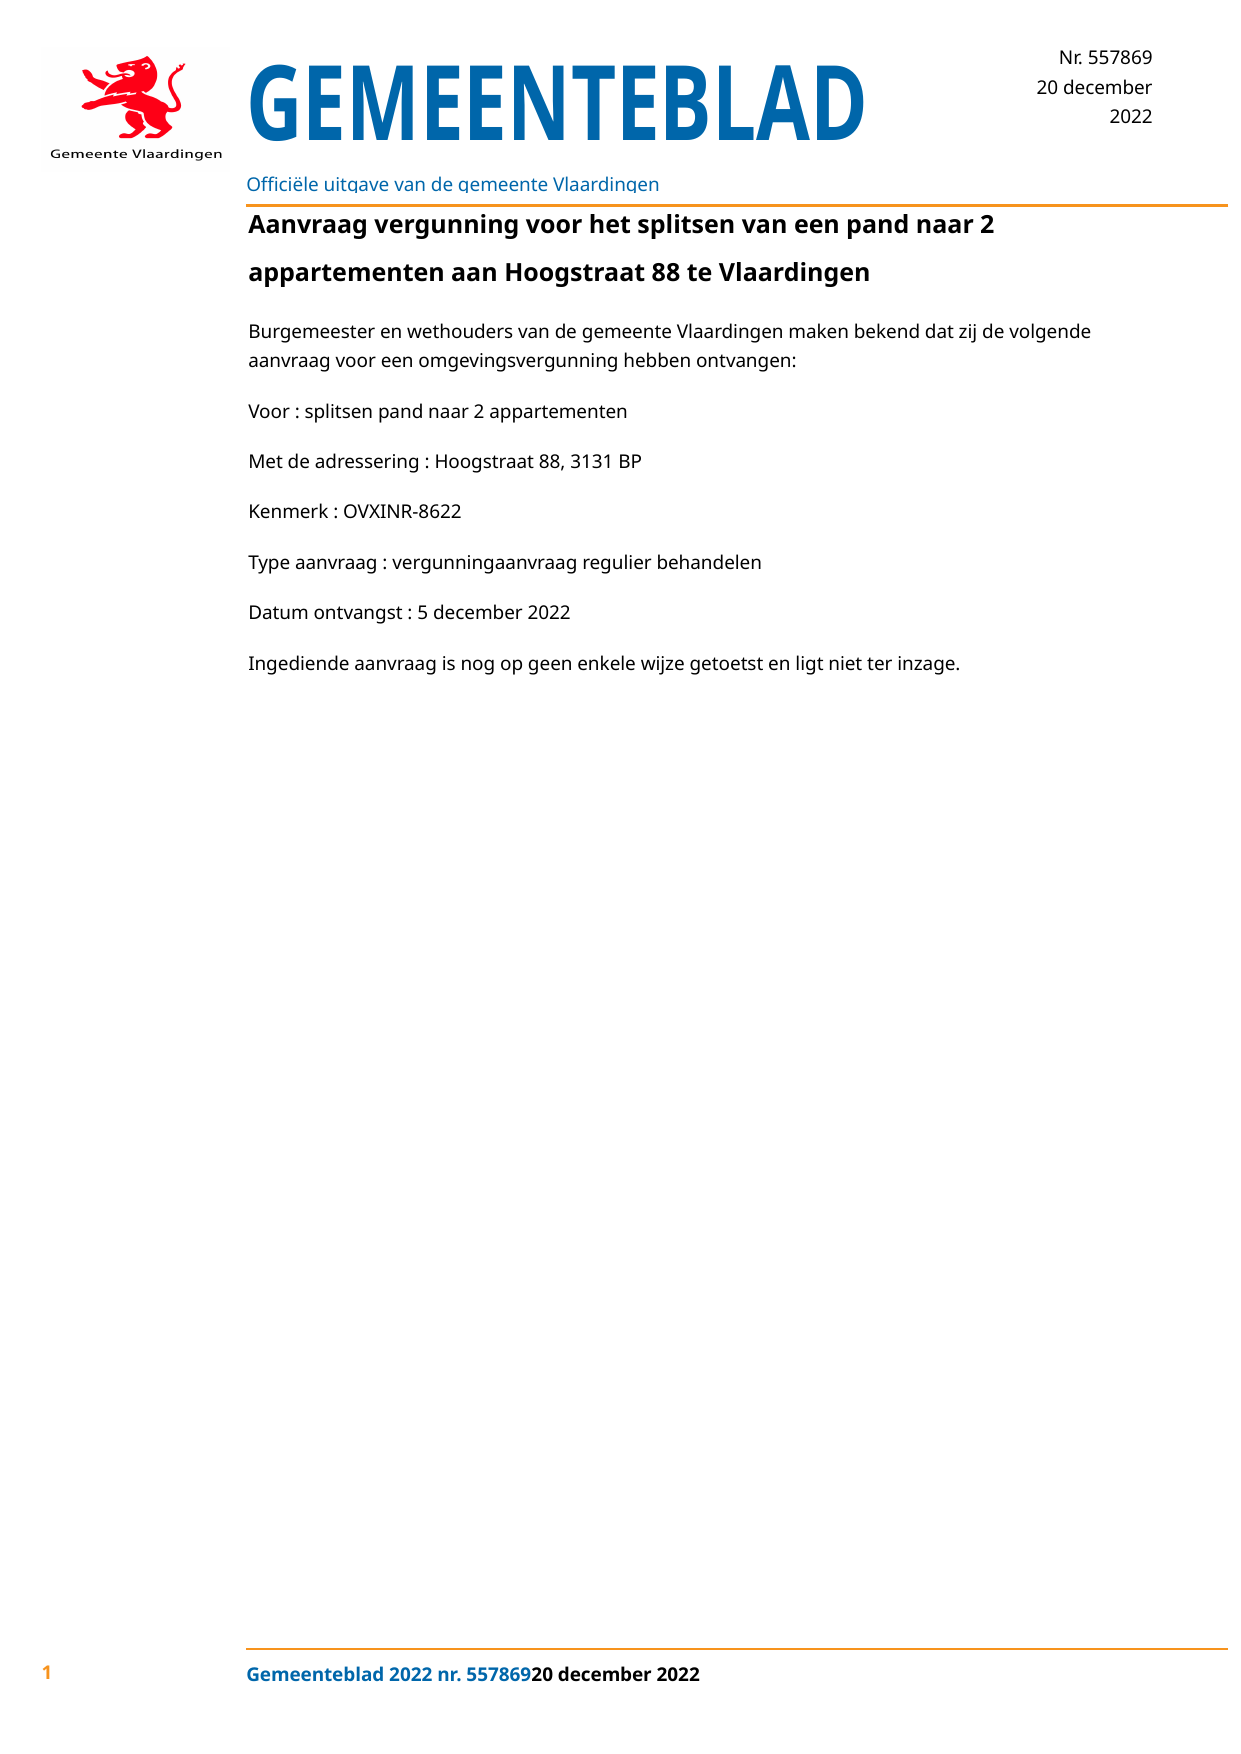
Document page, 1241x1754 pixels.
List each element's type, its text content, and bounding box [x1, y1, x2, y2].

text Ingediende aanvraag is nog op geen enkele wijze getoetst en ligt niet ter inzage. [248, 650, 1152, 676]
text Type aanvraag : vergunningaanvraag regulier behandelen [248, 549, 1152, 575]
text Kenmerk : OVXINR-8622 [248, 499, 1152, 524]
text Datum ontvangst : 5 december 2022 [248, 599, 1152, 625]
text Met de adressering : Hoogstraat 88, 3131 BP [248, 448, 1152, 474]
text Burgemeester en wethouders van de gemeente Vlaardingen maken bekend dat zij de volgende aanvraag voor een omgevingsvergunning hebben ontvangen: [248, 318, 1152, 373]
picture [41, 47, 231, 172]
text Aanvraag vergunning voor het splitsen van een pand naar 2 appartementen aan Hoogstraat 88 te Vlaardingen [248, 207, 1152, 288]
text Voor : splitsen pand naar 2 appartementen [248, 398, 1152, 424]
